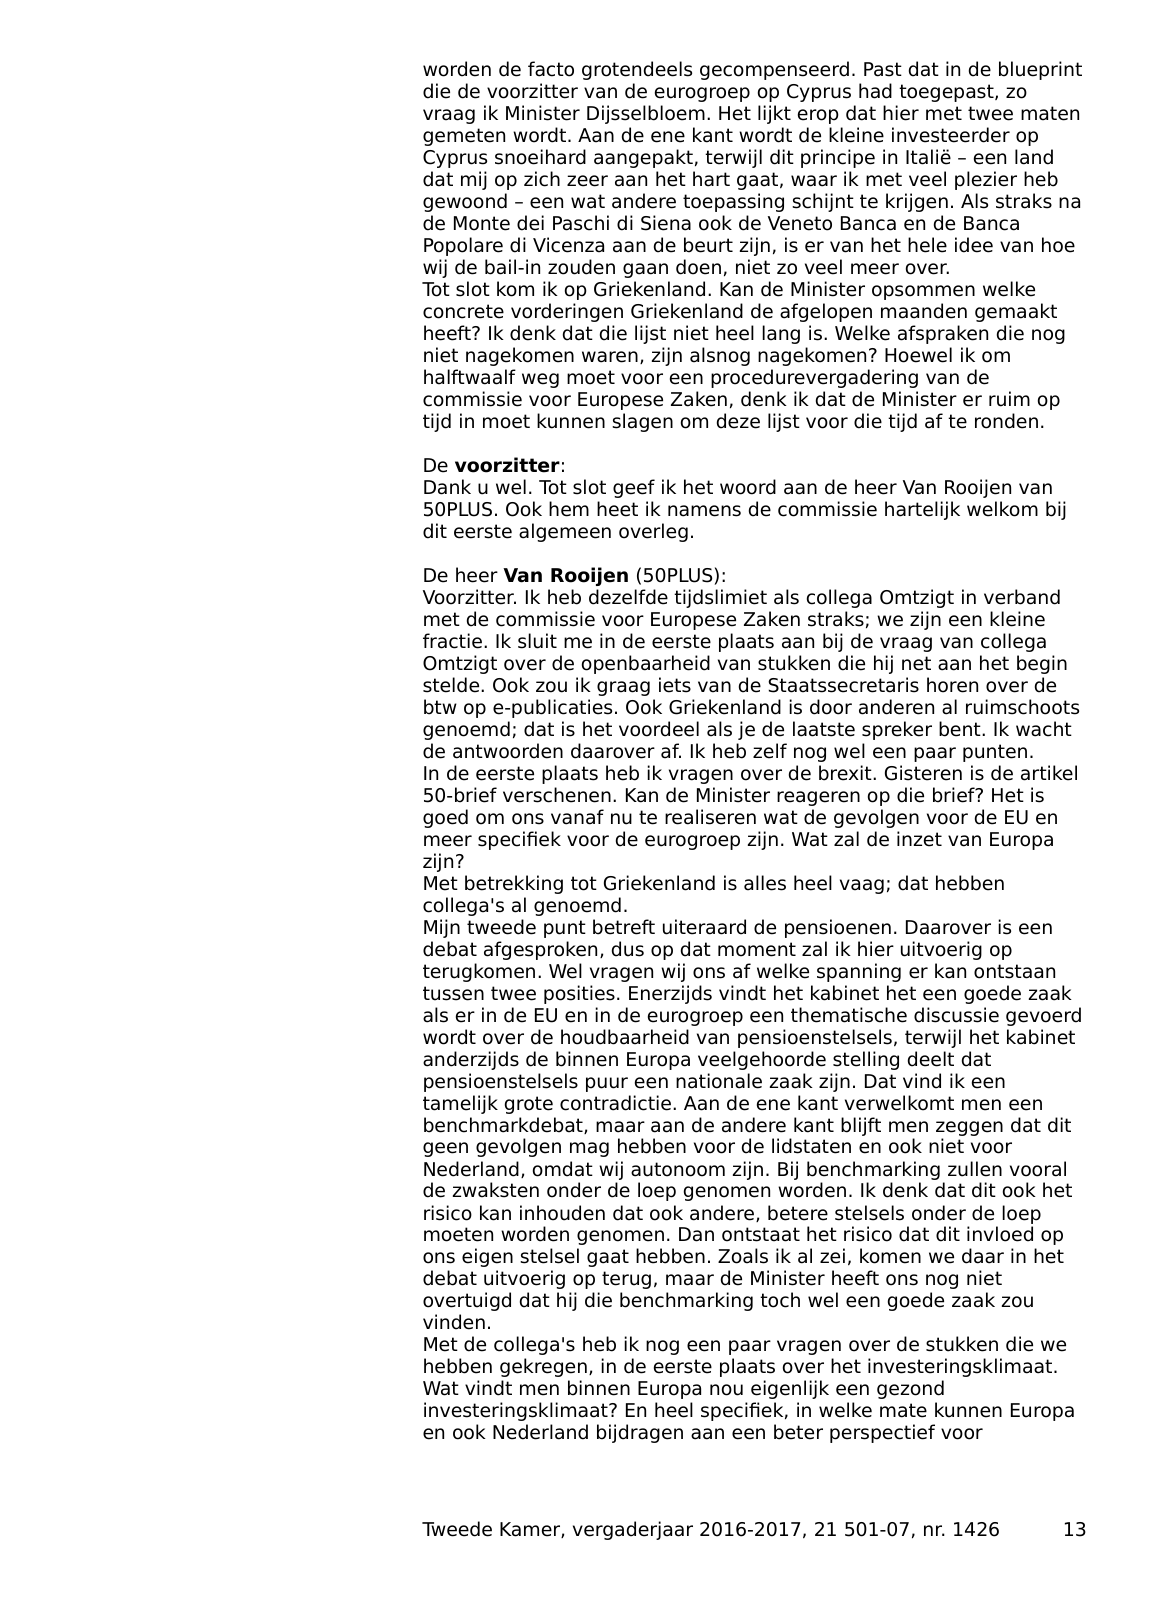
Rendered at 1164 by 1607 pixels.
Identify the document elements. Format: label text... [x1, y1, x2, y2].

text Voorzitter. Ik heb dezelfde tijdslimiet als collega Omtzigt in verband met de commissie voor Europese Zaken straks; we zijn een kleine fractie. Ik sluit me in de eerste plaats aan bij de vraag van collega Omtzigt over de openbaarheid van stukken die hij net aan het begin stelde. Ook zou ik graag iets van de Staatssecretaris horen over de btw op e-publicaties. Ook Griekenland is door anderen al ruimschoots genoemd; dat is het voordeel als je de laatste spreker bent. Ik wacht de antwoorden daarover af. Ik heb zelf nog wel een paar punten. [422, 587, 1087, 763]
text Mijn tweede punt betreft uiteraard de pensioenen. Daarover is een debat afgesproken, dus op dat moment zal ik hier uitvoerig op terugkomen. Wel vragen wij ons af welke spanning er kan ontstaan tussen twee posities. Enerzijds vindt het kabinet het een goede zaak als er in de EU en in de eurogroep een thematische discussie gevoerd wordt over de houdbaarheid van pensioenstelsels, terwijl het kabinet anderzijds de binnen Europa veelgehoorde stelling deelt dat pensioenstelsels puur een nationale zaak zijn. Dat vind ik een tamelijk grote contradictie. Aan de ene kant verwelkomt men een benchmarkdebat, maar aan de andere kant blijft men zeggen dat dit geen gevolgen mag hebben voor de lidstaten en ook niet voor Nederland, omdat wij autonoom zijn. Bij benchmarking zullen vooral de zwaksten onder de loep genomen worden. Ik denk dat dit ook het risico kan inhouden dat ook andere, betere stelsels onder de loep moeten worden genomen. Dan ontstaat het risico dat dit invloed op ons eigen stelsel gaat hebben. Zoals ik al zei, komen we daar in het debat uitvoerig op terug, maar de Minister heeft ons nog niet overtuigd dat hij die benchmarking toch wel een goede zaak zou vinden. [422, 917, 1087, 1334]
text De voorzitter: [422, 455, 1087, 477]
text De heer Van Rooijen (50PLUS): [422, 565, 1087, 587]
text Met betrekking tot Griekenland is alles heel vaag; dat hebben collega's al genoemd. [422, 873, 1087, 917]
text Met de collega's heb ik nog een paar vragen over de stukken die we hebben gekregen, in de eerste plaats over het investeringsklimaat. Wat vindt men binnen Europa nou eigenlijk een gezond investeringsklimaat? En heel specifiek, in welke mate kunnen Europa en ook Nederland bijdragen aan een beter perspectief voor [422, 1334, 1087, 1444]
text worden de facto grotendeels gecompenseerd. Past dat in de blueprint die de voorzitter van de eurogroep op Cyprus had toegepast, zo vraag ik Minister Dijsselbloem. Het lijkt erop dat hier met twee maten gemeten wordt. Aan de ene kant wordt de kleine investeerder op Cyprus snoeihard aangepakt, terwijl dit principe in Italië – een land dat mij op zich zeer aan het hart gaat, waar ik met veel plezier heb gewoond – een wat andere toepassing schijnt te krijgen. Als straks na de Monte dei Paschi di Siena ook de Veneto Banca en de Banca Popolare di Vicenza aan de beurt zijn, is er van het hele idee van hoe wij de bail-in zouden gaan doen, niet zo veel meer over. [422, 59, 1087, 279]
text In de eerste plaats heb ik vragen over de brexit. Gisteren is de artikel 50-brief verschenen. Kan de Minister reageren op die brief? Het is goed om ons vanaf nu te realiseren wat de gevolgen voor de EU en meer specifiek voor de eurogroep zijn. Wat zal de inzet van Europa zijn? [422, 763, 1087, 873]
text Dank u wel. Tot slot geef ik het woord aan de heer Van Rooijen van 50PLUS. Ook hem heet ik namens de commissie hartelijk welkom bij dit eerste algemeen overleg. [422, 477, 1087, 543]
text Tot slot kom ik op Griekenland. Kan de Minister opsommen welke concrete vorderingen Griekenland de afgelopen maanden gemaakt heeft? Ik denk dat die lijst niet heel lang is. Welke afspraken die nog niet nagekomen waren, zijn alsnog nagekomen? Hoewel ik om halftwaalf weg moet voor een procedurevergadering van de commissie voor Europese Zaken, denk ik dat de Minister er ruim op tijd in moet kunnen slagen om deze lijst voor die tijd af te ronden. [422, 279, 1087, 433]
